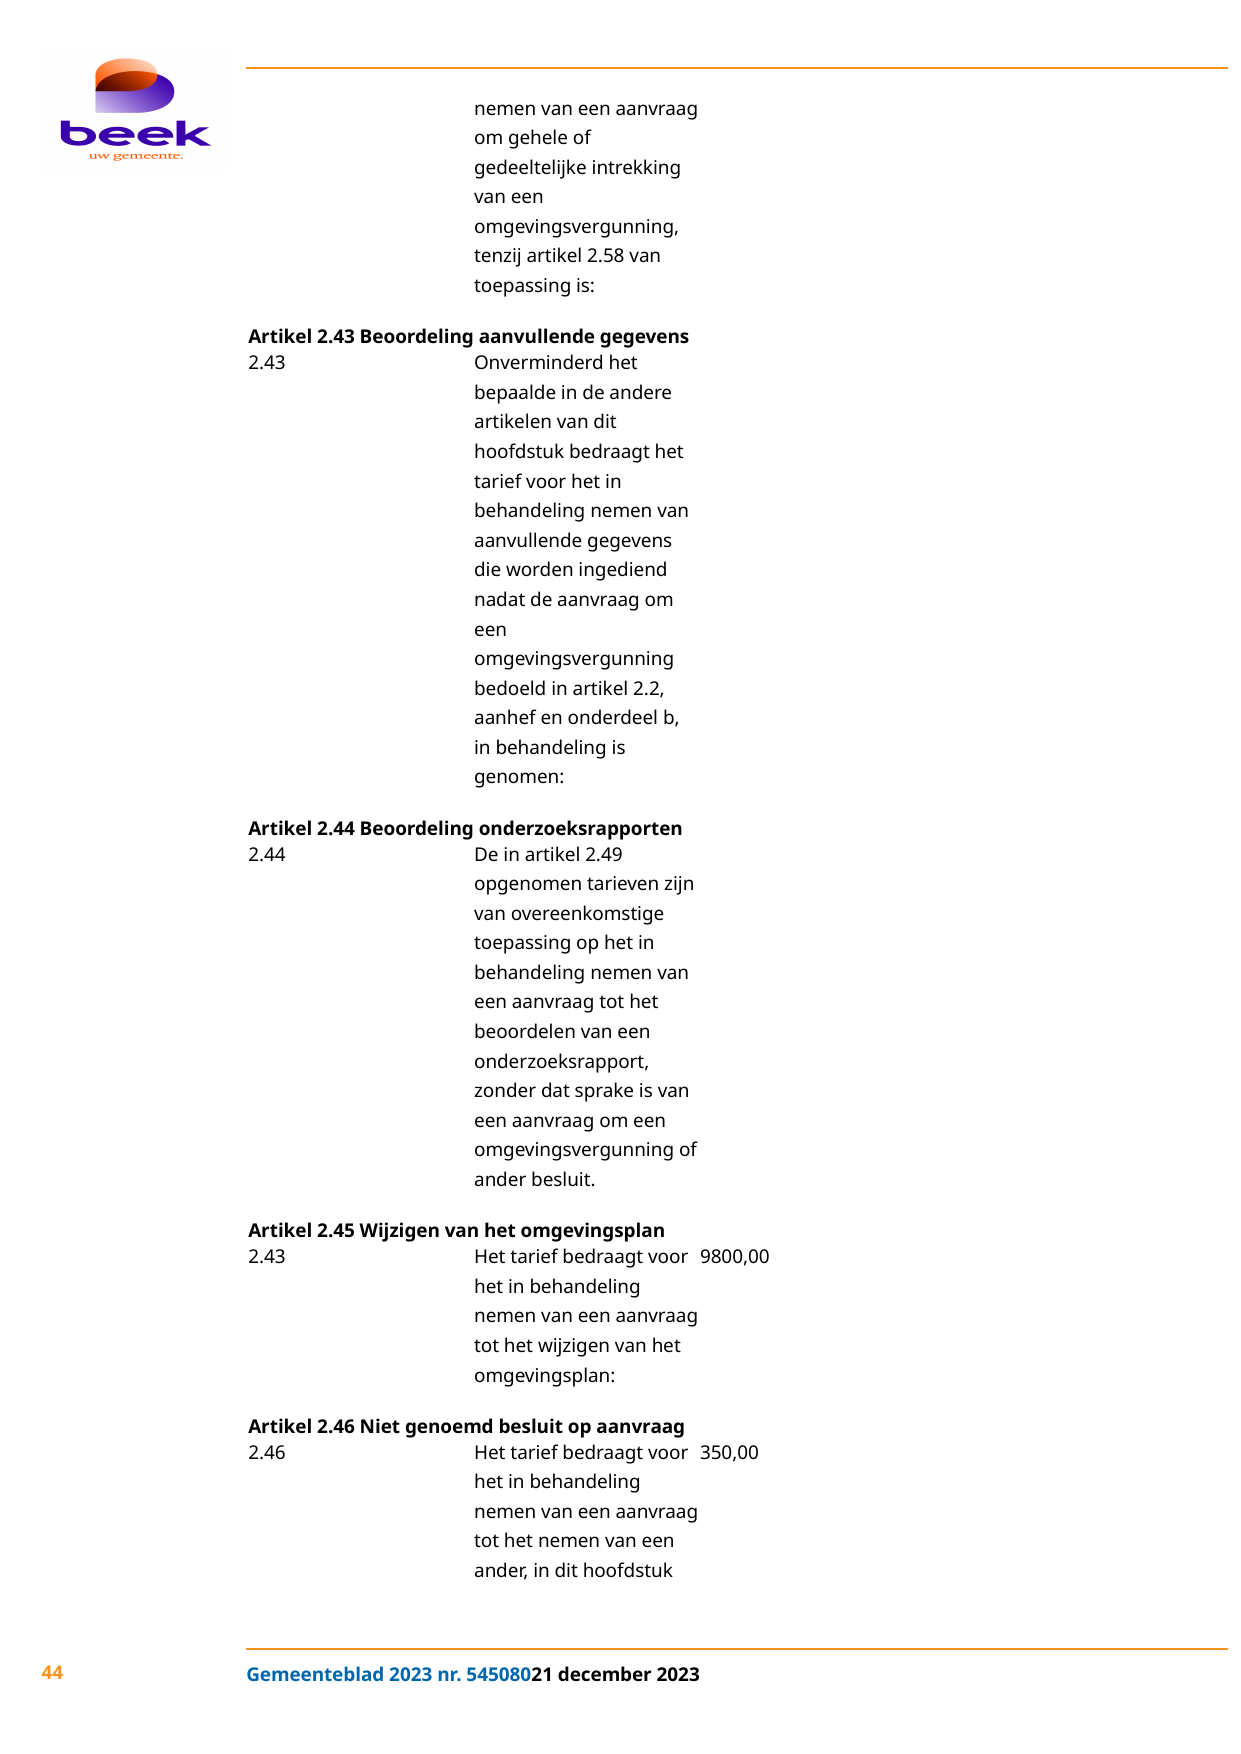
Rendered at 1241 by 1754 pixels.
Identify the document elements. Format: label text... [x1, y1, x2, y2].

table_cell [926, 815, 1152, 841]
table_cell Onverminderd het bepaalde in de andere artikelen van dit hoofdstuk bedraagt het tarief voor het in behandeling nemen van aanvullende gegevens die worden ingediend nadat de aanvraag om een omgevingsvergunning bedoeld in artikel 2.2, aanhef en onderdeel b, in behandeling is genomen: [474, 350, 700, 789]
table_cell [700, 1192, 926, 1218]
table_cell [248, 1388, 474, 1413]
table_cell 2.44 [248, 841, 474, 1192]
table_cell [926, 95, 1152, 298]
table_cell [248, 1192, 474, 1218]
table_cell [926, 1218, 1152, 1243]
table_cell [926, 1439, 1152, 1583]
picture [41, 47, 231, 172]
table_cell [474, 1192, 700, 1218]
table_cell [926, 841, 1152, 1192]
table_cell Artikel 2.43 Beoordeling aanvullende gegevens [248, 324, 700, 349]
table_cell [926, 1413, 1152, 1439]
table_cell [926, 350, 1152, 789]
table_cell [926, 1192, 1152, 1218]
table_cell [700, 298, 926, 324]
table_cell [700, 789, 926, 815]
table_cell [926, 324, 1152, 349]
table_cell 350,00 [700, 1439, 926, 1583]
table_cell Het tarief bedraagt voor het in behandeling nemen van een aanvraag tot het nemen van een ander, in dit hoofdstuk [474, 1439, 700, 1583]
table_cell Artikel 2.46 Niet genoemd besluit op aanvraag [248, 1413, 700, 1439]
table_cell nemen van een aanvraag om gehele of gedeeltelijke intrekking van een omgevingsvergunning, tenzij artikel 2.58 van toepassing is: [474, 95, 700, 298]
table_cell 2.43 [248, 1244, 474, 1387]
table_cell [700, 95, 926, 298]
table_cell [700, 1218, 926, 1243]
table_cell [248, 298, 474, 324]
table_cell [474, 298, 700, 324]
table_cell [700, 324, 926, 349]
table_cell [926, 789, 1152, 815]
table_cell [700, 1413, 926, 1439]
table_cell [700, 1388, 926, 1413]
table_cell [926, 1388, 1152, 1413]
table_cell [474, 789, 700, 815]
table_cell [700, 350, 926, 789]
table_cell De in artikel 2.49 opgenomen tarieven zijn van overeenkomstige toepassing op het in behandeling nemen van een aanvraag tot het beoordelen van een onderzoeksrapport, zonder dat sprake is van een aanvraag om een omgevingsvergunning of ander besluit. [474, 841, 700, 1192]
table_cell Het tarief bedraagt voor het in behandeling nemen van een aanvraag tot het wijzigen van het omgevingsplan: [474, 1244, 700, 1387]
table_cell Artikel 2.44 Beoordeling onderzoeksrapporten [248, 815, 700, 841]
table_cell [926, 298, 1152, 324]
table_cell [926, 1244, 1152, 1387]
table_cell [474, 1388, 700, 1413]
table_cell Artikel 2.45 Wijzigen van het omgevingsplan [248, 1218, 700, 1243]
table_cell [700, 815, 926, 841]
table_cell 2.43 [248, 350, 474, 789]
table_cell [248, 95, 474, 298]
table_cell [248, 789, 474, 815]
table_cell 2.46 [248, 1439, 474, 1583]
table_cell [700, 841, 926, 1192]
table_cell 9800,00 [700, 1244, 926, 1387]
